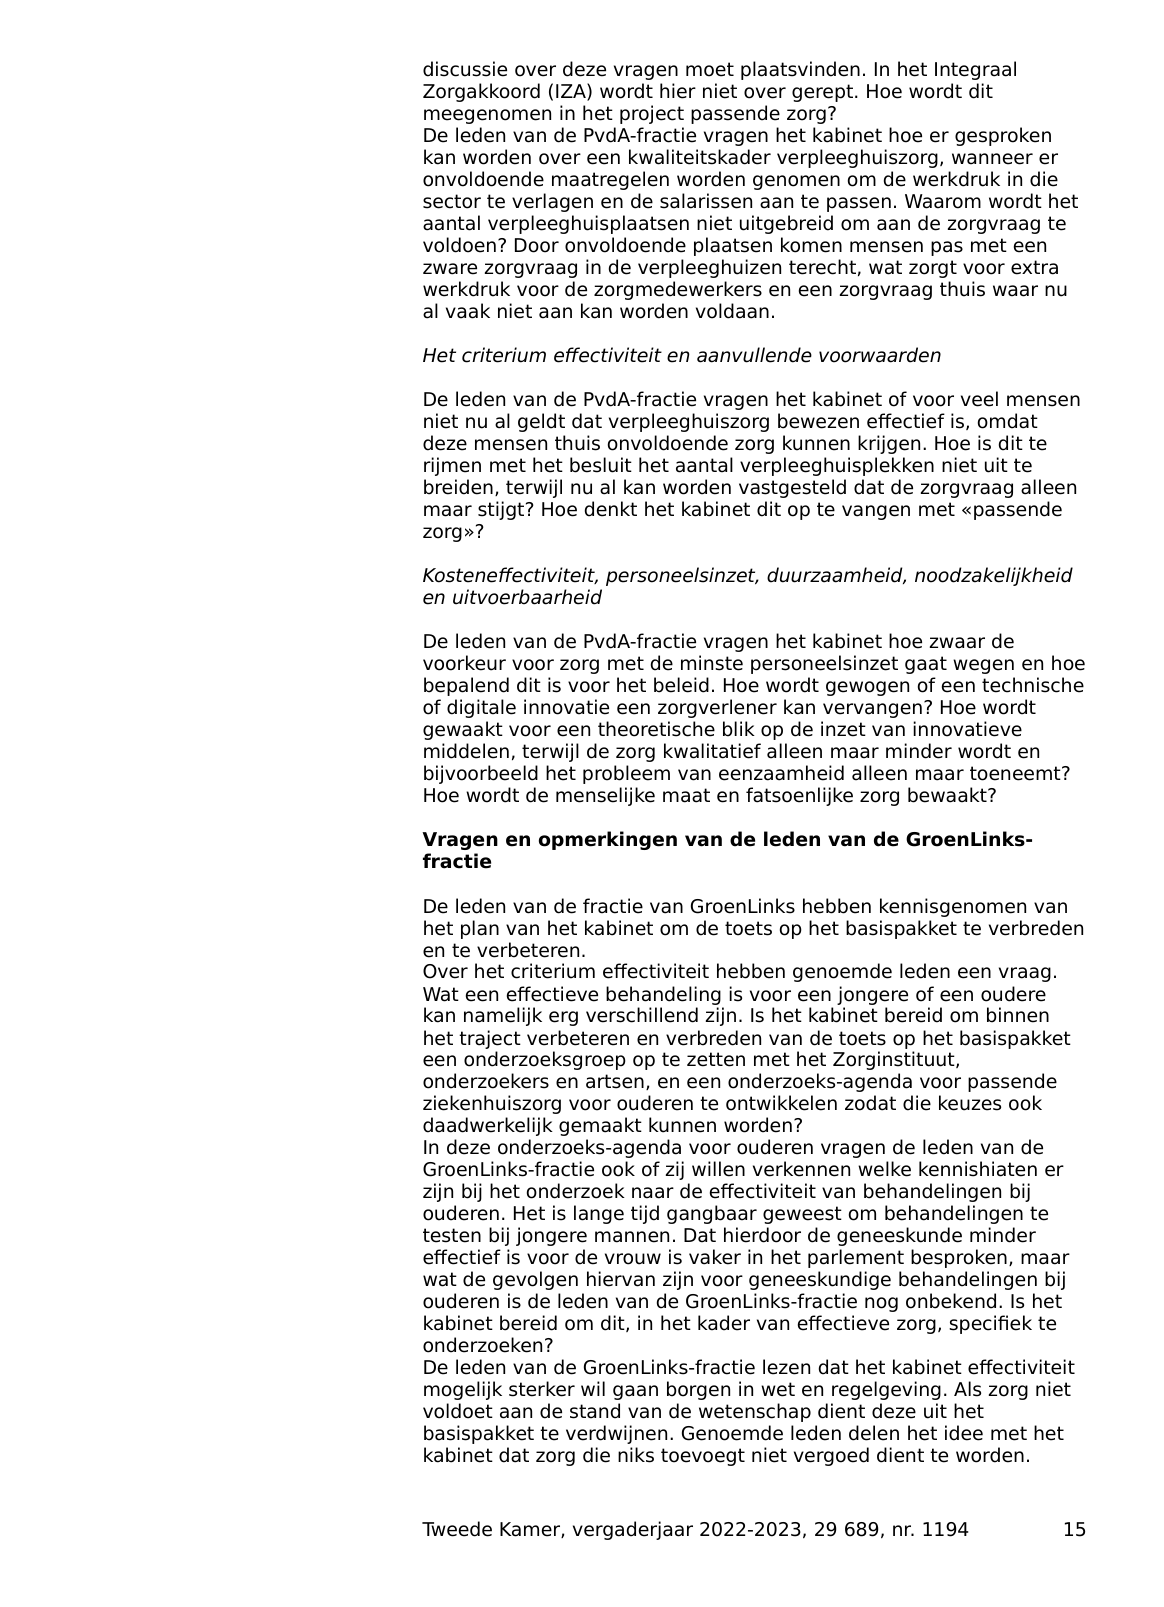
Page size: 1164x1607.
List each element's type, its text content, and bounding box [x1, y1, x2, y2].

text De leden van de PvdA-fractie vragen het kabinet of voor veel mensen niet nu al geldt dat verpleeghuiszorg bewezen effectief is, omdat deze mensen thuis onvoldoende zorg kunnen krijgen. Hoe is dit te rijmen met het besluit het aantal verpleeghuisplekken niet uit te breiden, terwijl nu al kan worden vastgesteld dat de zorgvraag alleen maar stijgt? Hoe denkt het kabinet dit op te vangen met «passende zorg»? [422, 389, 1087, 543]
text De leden van de PvdA-fractie vragen het kabinet hoe er gesproken kan worden over een kwaliteitskader verpleeghuiszorg, wanneer er onvoldoende maatregelen worden genomen om de werkdruk in die sector te verlagen en de salarissen aan te passen. Waarom wordt het aantal verpleeghuisplaatsen niet uitgebreid om aan de zorgvraag te voldoen? Door onvoldoende plaatsen komen mensen pas met een zware zorgvraag in de verpleeghuizen terecht, wat zorgt voor extra werkdruk voor de zorgmedewerkers en een zorgvraag thuis waar nu al vaak niet aan kan worden voldaan. [422, 125, 1087, 323]
text discussie over deze vragen moet plaatsvinden. In het Integraal Zorgakkoord (IZA) wordt hier niet over gerept. Hoe wordt dit meegenomen in het project passende zorg? [422, 59, 1087, 125]
subtitle Kosteneffectiviteit, personeelsinzet, duurzaamheid, noodzakelijkheid en uitvoerbaarheid [422, 565, 1087, 609]
text De leden van de PvdA-fractie vragen het kabinet hoe zwaar de voorkeur voor zorg met de minste personeelsinzet gaat wegen en hoe bepalend dit is voor het beleid. Hoe wordt gewogen of een technische of digitale innovatie een zorgverlener kan vervangen? Hoe wordt gewaakt voor een theoretische blik op de inzet van innovatieve middelen, terwijl de zorg kwalitatief alleen maar minder wordt en bijvoorbeeld het probleem van eenzaamheid alleen maar toeneemt? Hoe wordt de menselijke maat en fatsoenlijke zorg bewaakt? [422, 631, 1087, 807]
subtitle Vragen en opmerkingen van de leden van de GroenLinks-fractie [422, 829, 1087, 873]
text In deze onderzoeks-agenda voor ouderen vragen de leden van de GroenLinks-fractie ook of zij willen verkennen welke kennishiaten er zijn bij het onderzoek naar de effectiviteit van behandelingen bij ouderen. Het is lange tijd gangbaar geweest om behandelingen te testen bij jongere mannen. Dat hierdoor de geneeskunde minder effectief is voor de vrouw is vaker in het parlement besproken, maar wat de gevolgen hiervan zijn voor geneeskundige behandelingen bij ouderen is de leden van de GroenLinks-fractie nog onbekend. Is het kabinet bereid om dit, in het kader van effectieve zorg, specifiek te onderzoeken? [422, 1137, 1087, 1357]
text Over het criterium effectiviteit hebben genoemde leden een vraag. Wat een effectieve behandeling is voor een jongere of een oudere kan namelijk erg verschillend zijn. Is het kabinet bereid om binnen het traject verbeteren en verbreden van de toets op het basispakket een onderzoeksgroep op te zetten met het Zorginstituut, onderzoekers en artsen, en een onderzoeks-agenda voor passende ziekenhuiszorg voor ouderen te ontwikkelen zodat die keuzes ook daadwerkelijk gemaakt kunnen worden? [422, 961, 1087, 1137]
subtitle Het criterium effectiviteit en aanvullende voorwaarden [422, 345, 1087, 367]
text De leden van de fractie van GroenLinks hebben kennisgenomen van het plan van het kabinet om de toets op het basispakket te verbreden en te verbeteren. [422, 896, 1087, 961]
text De leden van de GroenLinks-fractie lezen dat het kabinet effectiviteit mogelijk sterker wil gaan borgen in wet en regelgeving. Als zorg niet voldoet aan de stand van de wetenschap dient deze uit het basispakket te verdwijnen. Genoemde leden delen het idee met het kabinet dat zorg die niks toevoegt niet vergoed dient te worden. [422, 1357, 1087, 1467]
